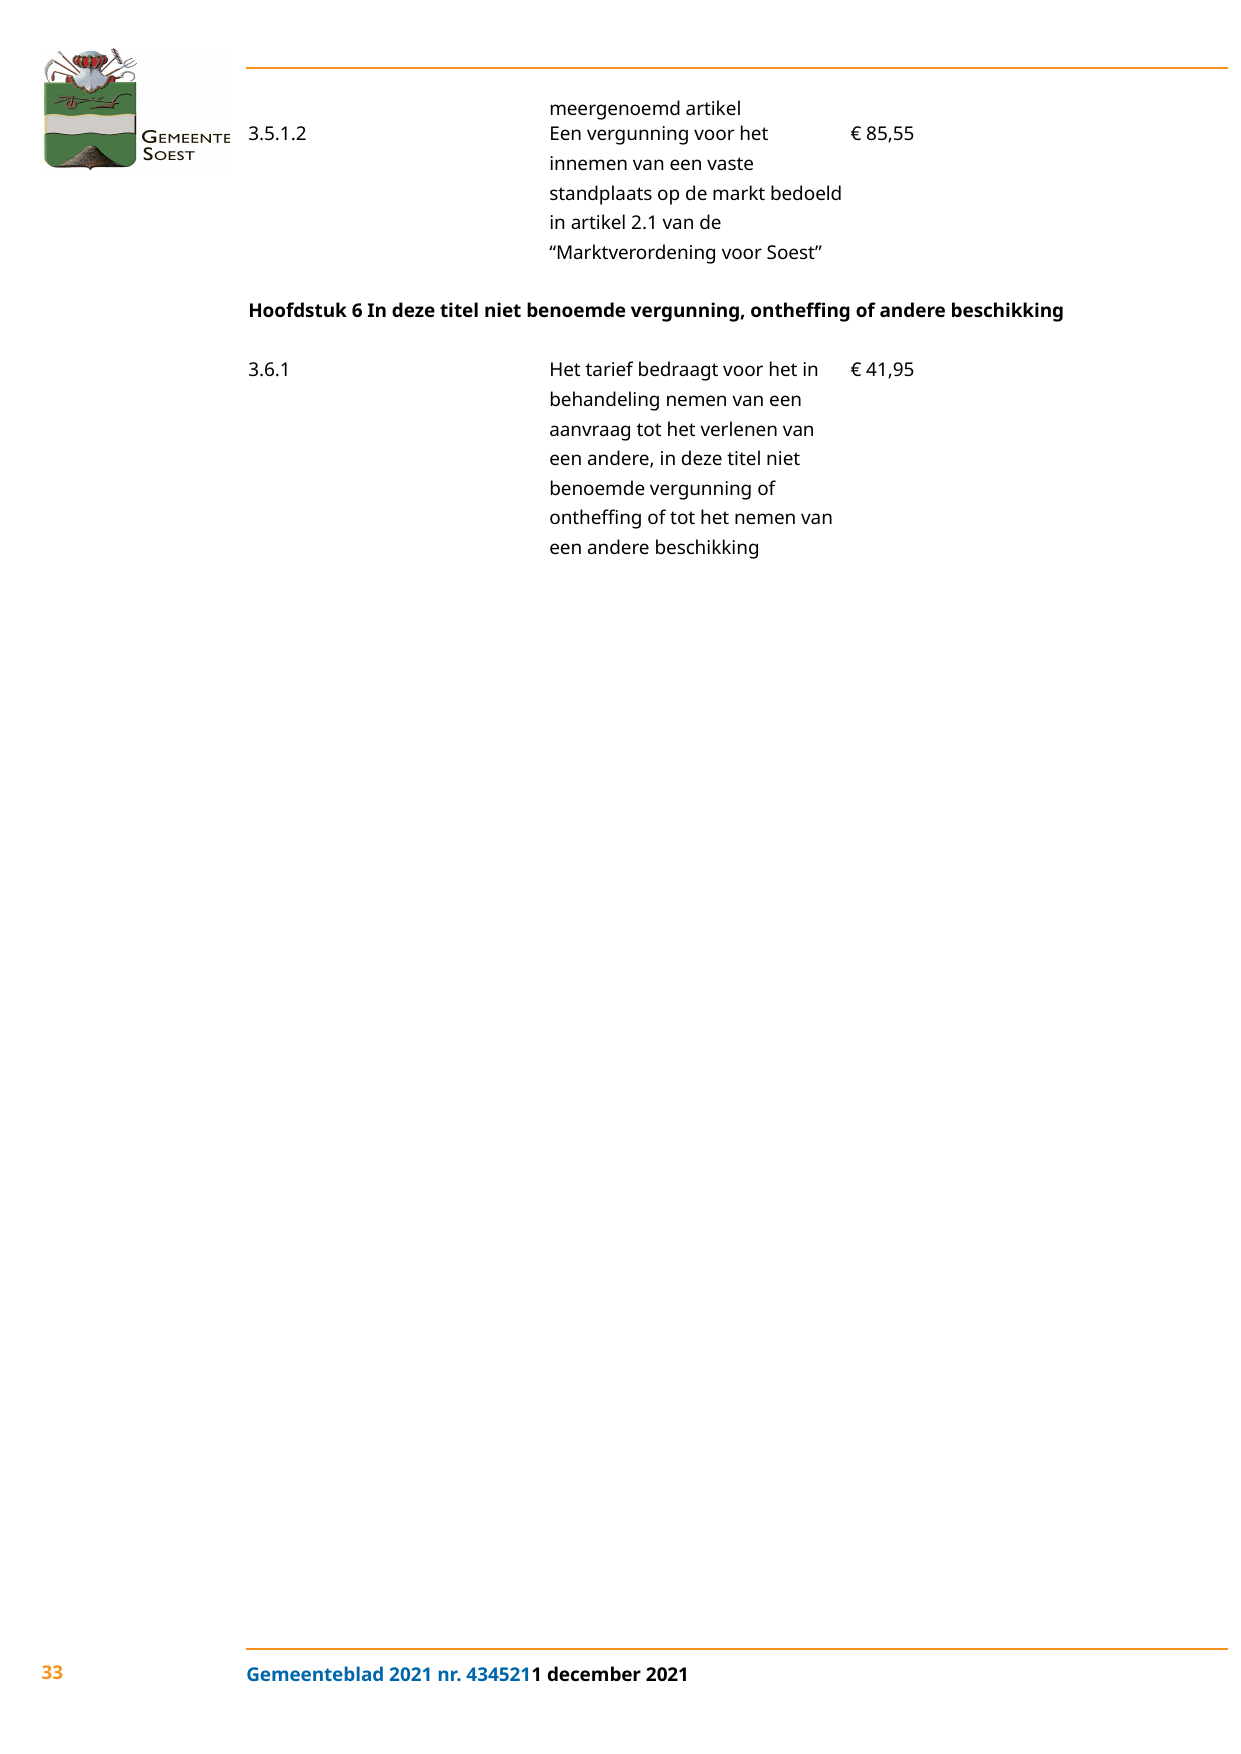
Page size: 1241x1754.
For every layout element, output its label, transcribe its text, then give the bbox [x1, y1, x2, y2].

table_cell [248, 95, 549, 121]
table_cell Een vergunning voor het innemen van een vaste standplaats op de markt bedoeld in artikel 2.1 van de “Marktverordening voor Soest” [549, 121, 850, 264]
table_cell meergenoemd artikel [549, 95, 850, 121]
table_cell [850, 95, 1152, 121]
table_cell € 85,55 [850, 121, 1152, 264]
table_header 3.6.1 [248, 357, 549, 560]
table_cell 3.5.1.2 [248, 121, 549, 264]
text Hoofdstuk 6 In deze titel niet benoemde vergunning, ontheffing of andere beschikking [248, 297, 1152, 323]
table_header Het tarief bedraagt voor het in behandeling nemen van een aanvraag tot het verlenen van een andere, in deze titel niet benoemde vergunning of ontheffing of tot het nemen van een andere beschikking [549, 357, 850, 560]
picture [41, 47, 231, 172]
table_header € 41,95 [850, 357, 1152, 560]
